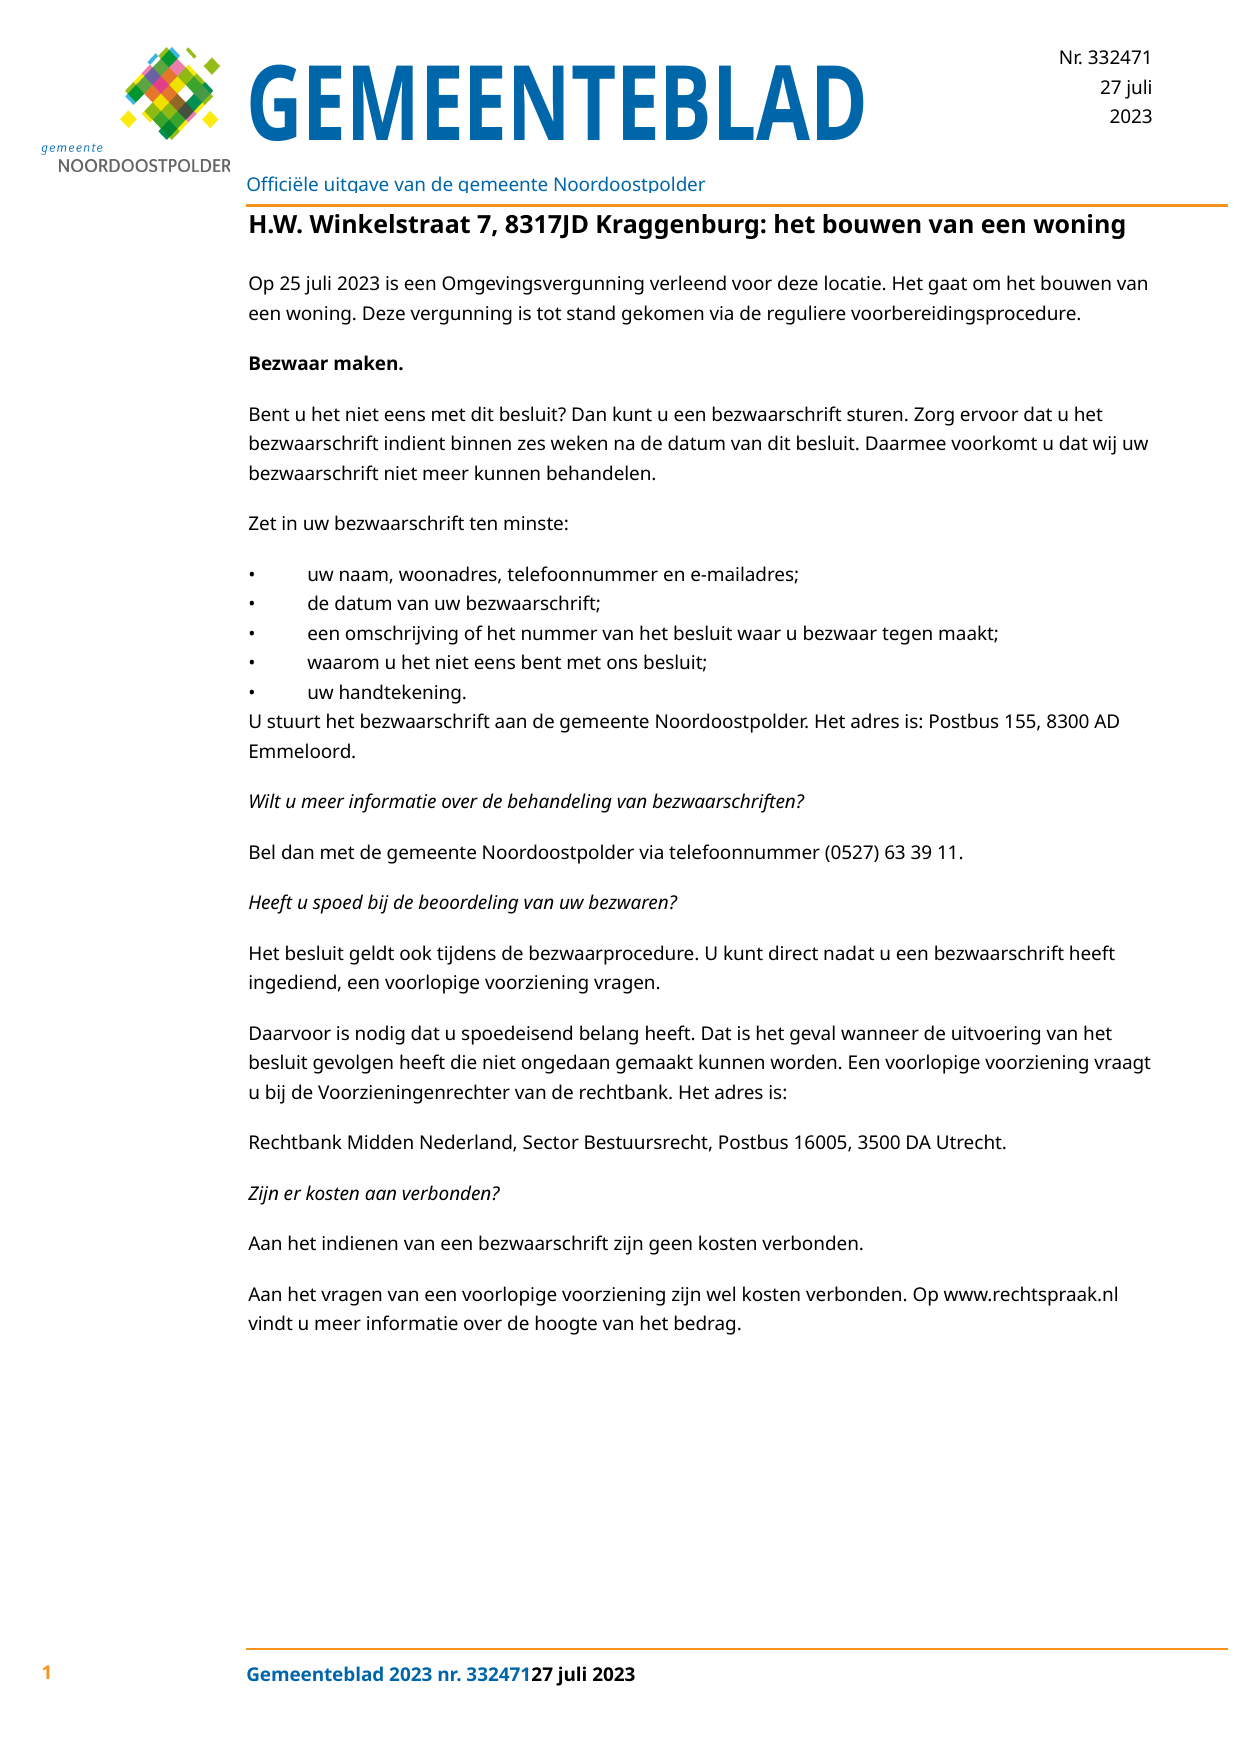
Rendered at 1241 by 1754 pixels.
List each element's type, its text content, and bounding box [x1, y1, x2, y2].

text Aan het indienen van een bezwaarschrift zijn geen kosten verbonden. [248, 1230, 1152, 1256]
list een omschrijving of het nummer van het besluit waar u bezwaar tegen maakt; [248, 620, 1152, 646]
text H.W. Winkelstraat 7, 8317JD Kraggenburg: het bouwen van een woning [248, 207, 1152, 241]
text Bent u het niet eens met dit besluit? Dan kunt u een bezwaarschrift sturen. Zorg ervoor dat u het bezwaarschrift indient binnen zes weken na de datum van dit besluit. Daarmee voorkomt u dat wij uw bezwaarschrift niet meer kunnen behandelen. [248, 401, 1152, 486]
list waarom u het niet eens bent met ons besluit; [248, 649, 1152, 675]
list uw naam, woonadres, telefoonnummer en e-mailadres; [248, 561, 1152, 586]
text Bezwaar maken. [248, 350, 1152, 376]
list de datum van uw bezwaarschrift; [248, 590, 1152, 616]
list uw handtekening. [248, 679, 1152, 705]
text U stuurt het bezwaarschrift aan de gemeente Noordoostpolder. Het adres is: Postbus 155, 8300 AD Emmeloord. [248, 709, 1152, 764]
text Heeft u spoed bij de beoordeling van uw bezwaren? [248, 889, 1152, 915]
text Rechtbank Midden Nederland, Sector Bestuursrecht, Postbus 16005, 3500 DA Utrecht. [248, 1129, 1152, 1155]
text Zet in uw bezwaarschrift ten minste: [248, 510, 1152, 536]
text Daarvoor is nodig dat u spoedeisend belang heeft. Dat is het geval wanneer de uitvoering van het besluit gevolgen heeft die niet ongedaan gemaakt kunnen worden. Een voorlopige voorziening vraagt u bij de Voorzieningenrechter van de rechtbank. Het adres is: [248, 1020, 1152, 1105]
text Zijn er kosten aan verbonden? [248, 1180, 1152, 1206]
text Bel dan met de gemeente Noordoostpolder via telefoonnummer (0527) 63 39 11. [248, 839, 1152, 865]
picture [41, 47, 231, 172]
text Het besluit geldt ook tijdens de bezwaarprocedure. U kunt direct nadat u een bezwaarschrift heeft ingediend, een voorlopige voorziening vragen. [248, 940, 1152, 995]
text Aan het vragen van een voorlopige voorziening zijn wel kosten verbonden. Op www.rechtspraak.nl vindt u meer informatie over de hoogte van het bedrag. [248, 1281, 1152, 1336]
text Wilt u meer informatie over de behandeling van bezwaarschriften? [248, 789, 1152, 814]
text Op 25 juli 2023 is een Omgevingsvergunning verleend voor deze locatie. Het gaat om het bouwen van een woning. Deze vergunning is tot stand gekomen via de reguliere voorbereidingsprocedure. [248, 270, 1152, 326]
